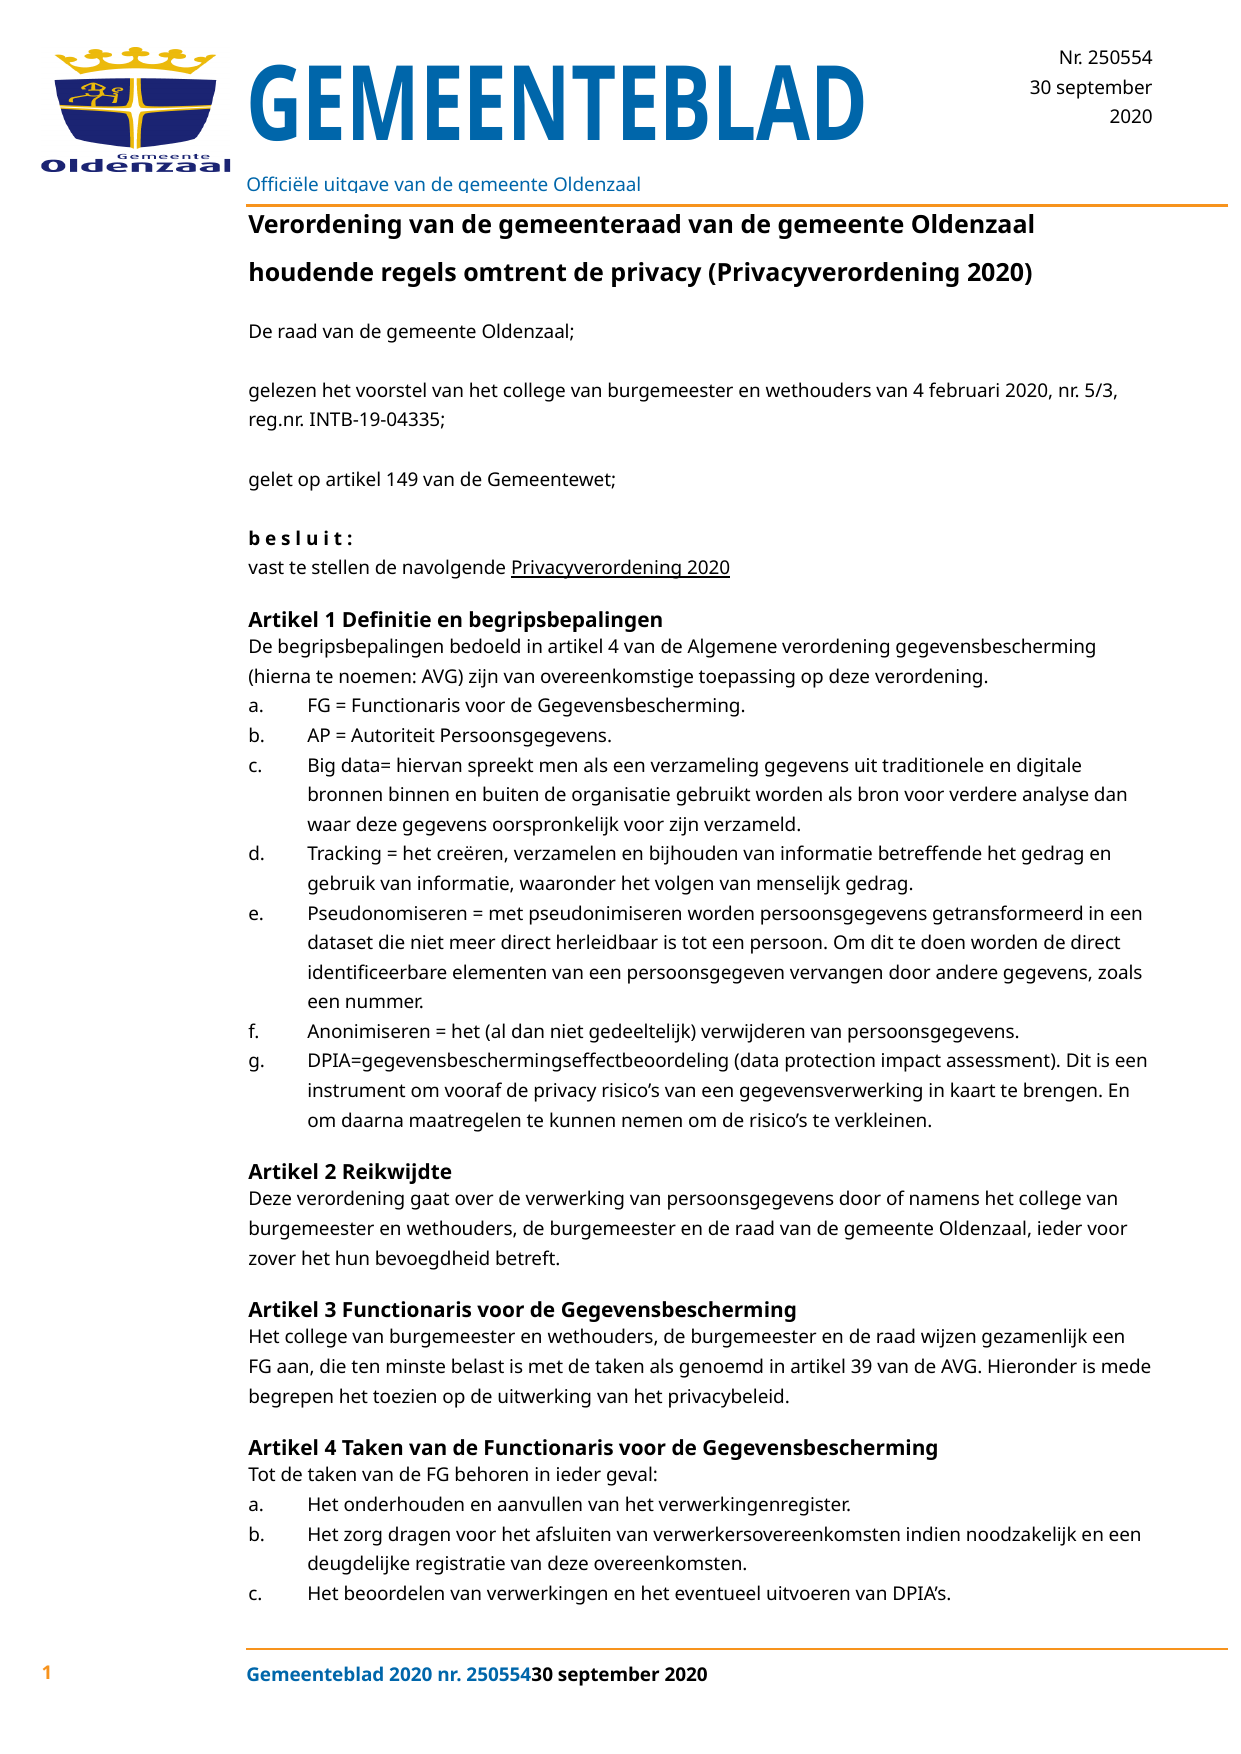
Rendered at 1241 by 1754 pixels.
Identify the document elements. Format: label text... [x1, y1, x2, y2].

text Artikel 4 Taken van de Functionaris voor de Gegevensbescherming [248, 1433, 1152, 1462]
list Het beoordelen van verwerkingen en het eventueel uitvoeren van DPIA’s. [248, 1580, 1152, 1606]
text Tot de taken van de FG behoren in ieder geval: [248, 1462, 1152, 1487]
picture [41, 47, 231, 172]
text Artikel 2 Reikwijdte [248, 1157, 1152, 1186]
text Artikel 3 Functionaris voor de Gegevensbescherming [248, 1295, 1152, 1324]
list FG = Functionaris voor de Gegevensbescherming. [248, 693, 1152, 718]
list Het zorg dragen voor het afsluiten van verwerkersovereenkomsten indien noodzakelijk en een deugdelijke registratie van deze overeenkomsten. [248, 1521, 1152, 1576]
text vast te stellen de navolgende Privacyverordening 2020 [248, 554, 1152, 580]
list AP = Autoriteit Persoonsgegevens. [248, 722, 1152, 748]
text gelet op artikel 149 van de Gemeentewet; [248, 466, 1152, 492]
text De raad van de gemeente Oldenzaal; [248, 318, 1152, 344]
text Artikel 1 Definitie en begripsbepalingen [248, 605, 1152, 633]
list Pseudonomiseren = met pseudonimiseren worden persoonsgegevens getransformeerd in een dataset die niet meer direct herleidbaar is tot een persoon. Om dit te doen worden de direct identificeerbare elementen van een persoonsgegeven vervangen door andere gegevens, zoals een nummer. [248, 900, 1152, 1014]
list Big data= hiervan spreekt men als een verzameling gegevens uit traditionele en digitale bronnen binnen en buiten de organisatie gebruikt worden als bron voor verdere analyse dan waar deze gegevens oorspronkelijk voor zijn verzameld. [248, 752, 1152, 837]
text De begripsbepalingen bedoeld in artikel 4 van de Algemene verordening gegevensbescherming (hierna te noemen: AVG) zijn van overeenkomstige toepassing op deze verordening. [248, 633, 1152, 689]
text Deze verordening gaat over de verwerking van persoonsgegevens door of namens het college van burgemeester en wethouders, de burgemeester en de raad van de gemeente Oldenzaal, ieder voor zover het hun bevoegdheid betreft. [248, 1186, 1152, 1271]
text Het college van burgemeester en wethouders, de burgemeester en de raad wijzen gezamenlijk een FG aan, die ten minste belast is met de taken als genoemd in artikel 39 van de AVG. Hieronder is mede begrepen het toezien op de uitwerking van het privacybeleid. [248, 1324, 1152, 1408]
list Anonimiseren = het (al dan niet gedeeltelijk) verwijderen van persoonsgegevens. [248, 1018, 1152, 1044]
text Verordening van de gemeenteraad van de gemeente Oldenzaal houdende regels omtrent de privacy (Privacyverordening 2020) [248, 207, 1152, 288]
list Het onderhouden en aanvullen van het verwerkingenregister. [248, 1491, 1152, 1517]
list DPIA=gegevensbeschermingseffectbeoordeling (data protection impact assessment). Dit is een instrument om vooraf de privacy risico’s van een gegevensverwerking in kaart te brengen. En om daarna maatregelen te kunnen nemen om de risico’s te verkleinen. [248, 1048, 1152, 1132]
text gelezen het voorstel van het college van burgemeester en wethouders van 4 februari 2020, nr. 5/3, reg.nr. INTB-19-04335; [248, 377, 1152, 432]
list Tracking = het creëren, verzamelen en bijhouden van informatie betreffende het gedrag en gebruik van informatie, waaronder het volgen van menselijk gedrag. [248, 841, 1152, 896]
text b e s l u i t : [248, 525, 1152, 551]
